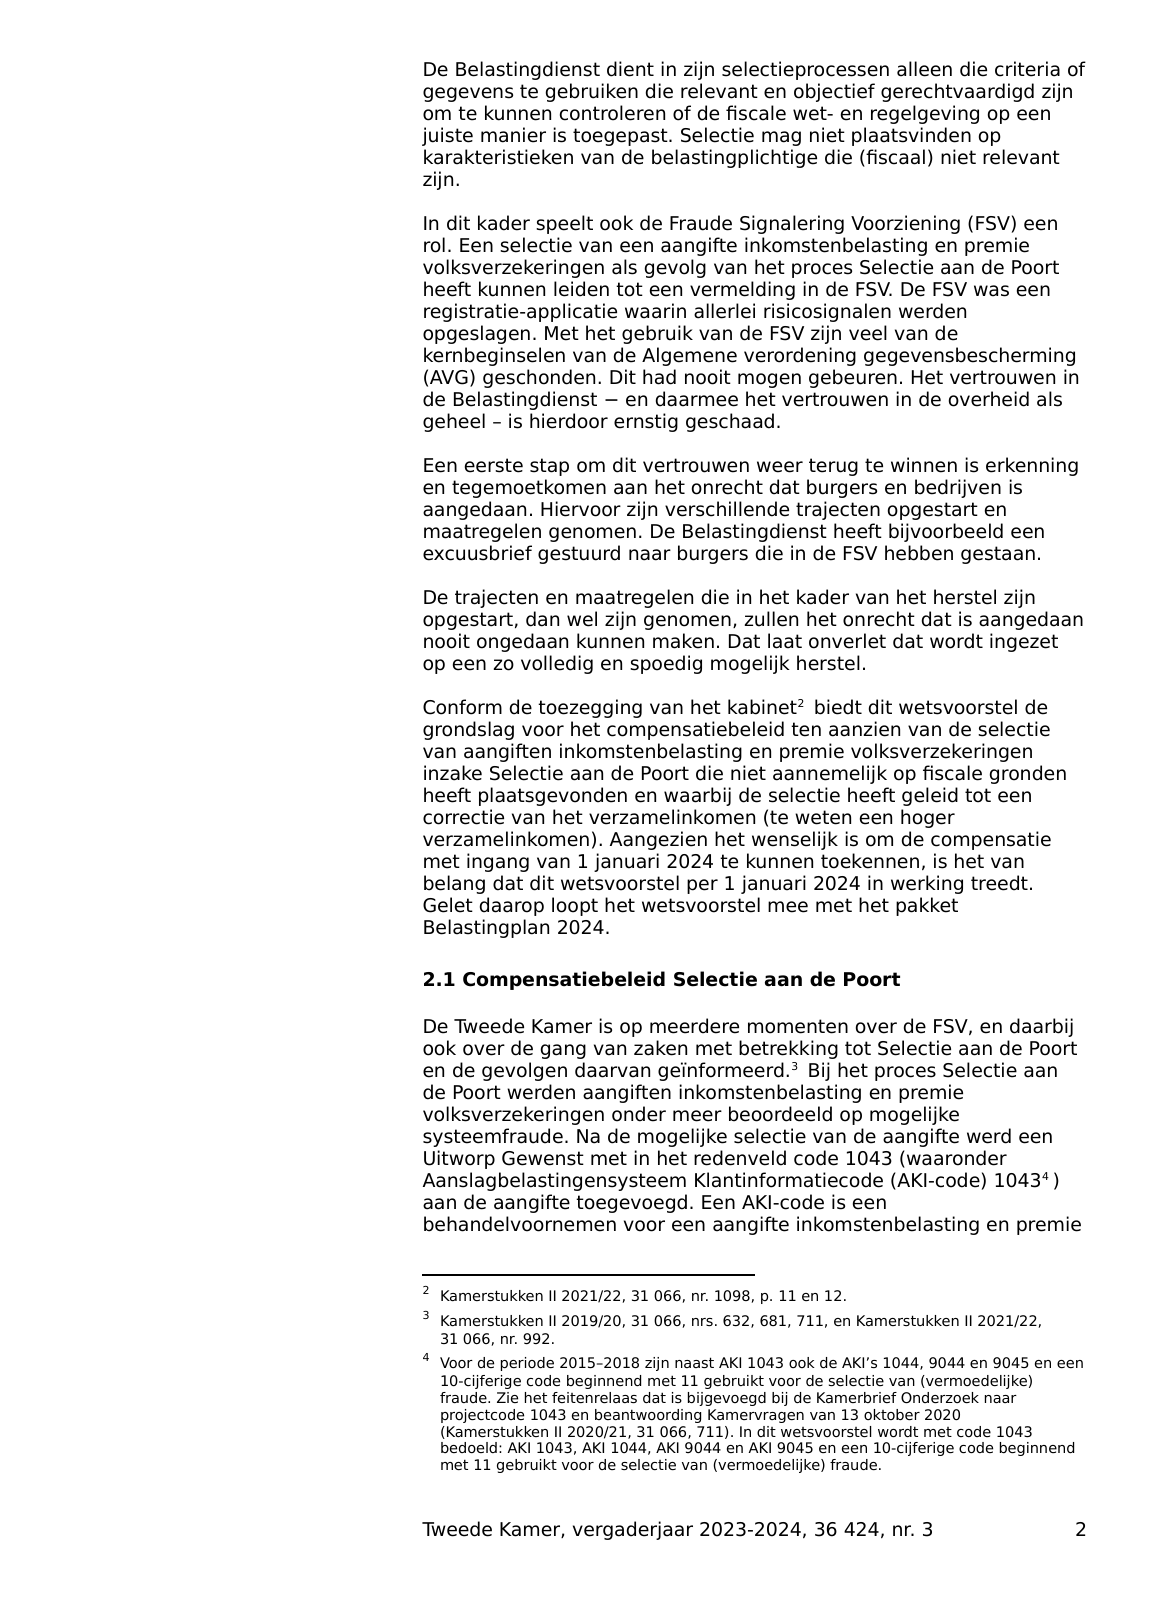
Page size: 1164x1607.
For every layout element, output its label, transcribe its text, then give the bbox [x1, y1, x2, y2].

text Kamerstukken II 2021/22, 31 066, nr. 1098, p. 11 en 12. [422, 1284, 1087, 1306]
text Conform de toezegging van het kabinet biedt dit wetsvoorstel de grondslag voor het compensatiebeleid ten aanzien van de selectie van aangiften inkomstenbelasting en premie volksverzekeringen inzake Selectie aan de Poort die niet aannemelijk op fiscale gronden heeft plaatsgevonden en waarbij de selectie heeft geleid tot een correctie van het verzamelinkomen (te weten een hoger verzamelinkomen). Aangezien het wenselijk is om de compensatie met ingang van 1 januari 2024 te kunnen toekennen, is het van belang dat dit wetsvoorstel per 1 januari 2024 in werking treedt. Gelet daarop loopt het wetsvoorstel mee met het pakket Belastingplan 2024. [422, 697, 1087, 939]
text Een eerste stap om dit vertrouwen weer terug te winnen is erkenning en tegemoetkomen aan het onrecht dat burgers en bedrijven is aangedaan. Hiervoor zijn verschillende trajecten opgestart en maatregelen genomen. De Belastingdienst heeft bijvoorbeeld een excuusbrief gestuurd naar burgers die in de FSV hebben gestaan. [422, 455, 1087, 565]
text De Tweede Kamer is op meerdere momenten over de FSV, en daarbij ook over de gang van zaken met betrekking tot Selectie aan de Poort en de gevolgen daarvan geïnformeerd. Bij het proces Selectie aan de Poort werden aangiften inkomstenbelasting en premie volksverzekeringen onder meer beoordeeld op mogelijke systeemfraude. Na de mogelijke selectie van de aangifte werd een Uitworp Gewenst met in het redenveld code 1043 (waaronder Aanslagbelastingensysteem Klantinformatiecode (AKI-code) 1043) aan de aangifte toegevoegd. Een AKI-code is een behandelvoornemen voor een aangifte inkomstenbelasting en premie [422, 1016, 1087, 1236]
text De trajecten en maatregelen die in het kader van het herstel zijn opgestart, dan wel zijn genomen, zullen het onrecht dat is aangedaan nooit ongedaan kunnen maken. Dat laat onverlet dat wordt ingezet op een zo volledig en spoedig mogelijk herstel. [422, 587, 1087, 675]
subtitle 2.1 Compensatiebeleid Selectie aan de Poort [422, 969, 1087, 991]
text De Belastingdienst dient in zijn selectieprocessen alleen die criteria of gegevens te gebruiken die relevant en objectief gerechtvaardigd zijn om te kunnen controleren of de fiscale wet- en regelgeving op een juiste manier is toegepast. Selectie mag niet plaatsvinden op karakteristieken van de belastingplichtige die (fiscaal) niet relevant zijn. [422, 59, 1087, 191]
text In dit kader speelt ook de Fraude Signalering Voorziening (FSV) een rol. Een selectie van een aangifte inkomstenbelasting en premie volksverzekeringen als gevolg van het proces Selectie aan de Poort heeft kunnen leiden tot een vermelding in de FSV. De FSV was een registratie-applicatie waarin allerlei risicosignalen werden opgeslagen. Met het gebruik van de FSV zijn veel van de kernbeginselen van de Algemene verordening gegevensbescherming (AVG) geschonden. Dit had nooit mogen gebeuren. Het vertrouwen in de Belastingdienst − en daarmee het vertrouwen in de overheid als geheel – is hierdoor ernstig geschaad. [422, 213, 1087, 433]
text Kamerstukken II 2019/20, 31 066, nrs. 632, 681, 711, en Kamerstukken II 2021/22, 31 066, nr. 992. [422, 1309, 1087, 1348]
text Voor de periode 2015–2018 zijn naast AKI 1043 ook de AKI’s 1044, 9044 en 9045 en een 10-cijferige code beginnend met 11 gebruikt voor de selectie van (vermoedelijke) fraude. Zie het feitenrelaas dat is bijgevoegd bij de Kamerbrief Onderzoek naar projectcode 1043 en beantwoording Kamervragen van 13 oktober 2020 (Kamerstukken II 2020/21, 31 066, 711). In dit wetsvoorstel wordt met code 1043 bedoeld: AKI 1043, AKI 1044, AKI 9044 en AKI 9045 en een 10-cijferige code beginnend met 11 gebruikt voor de selectie van (vermoedelijke) fraude. [422, 1351, 1087, 1474]
